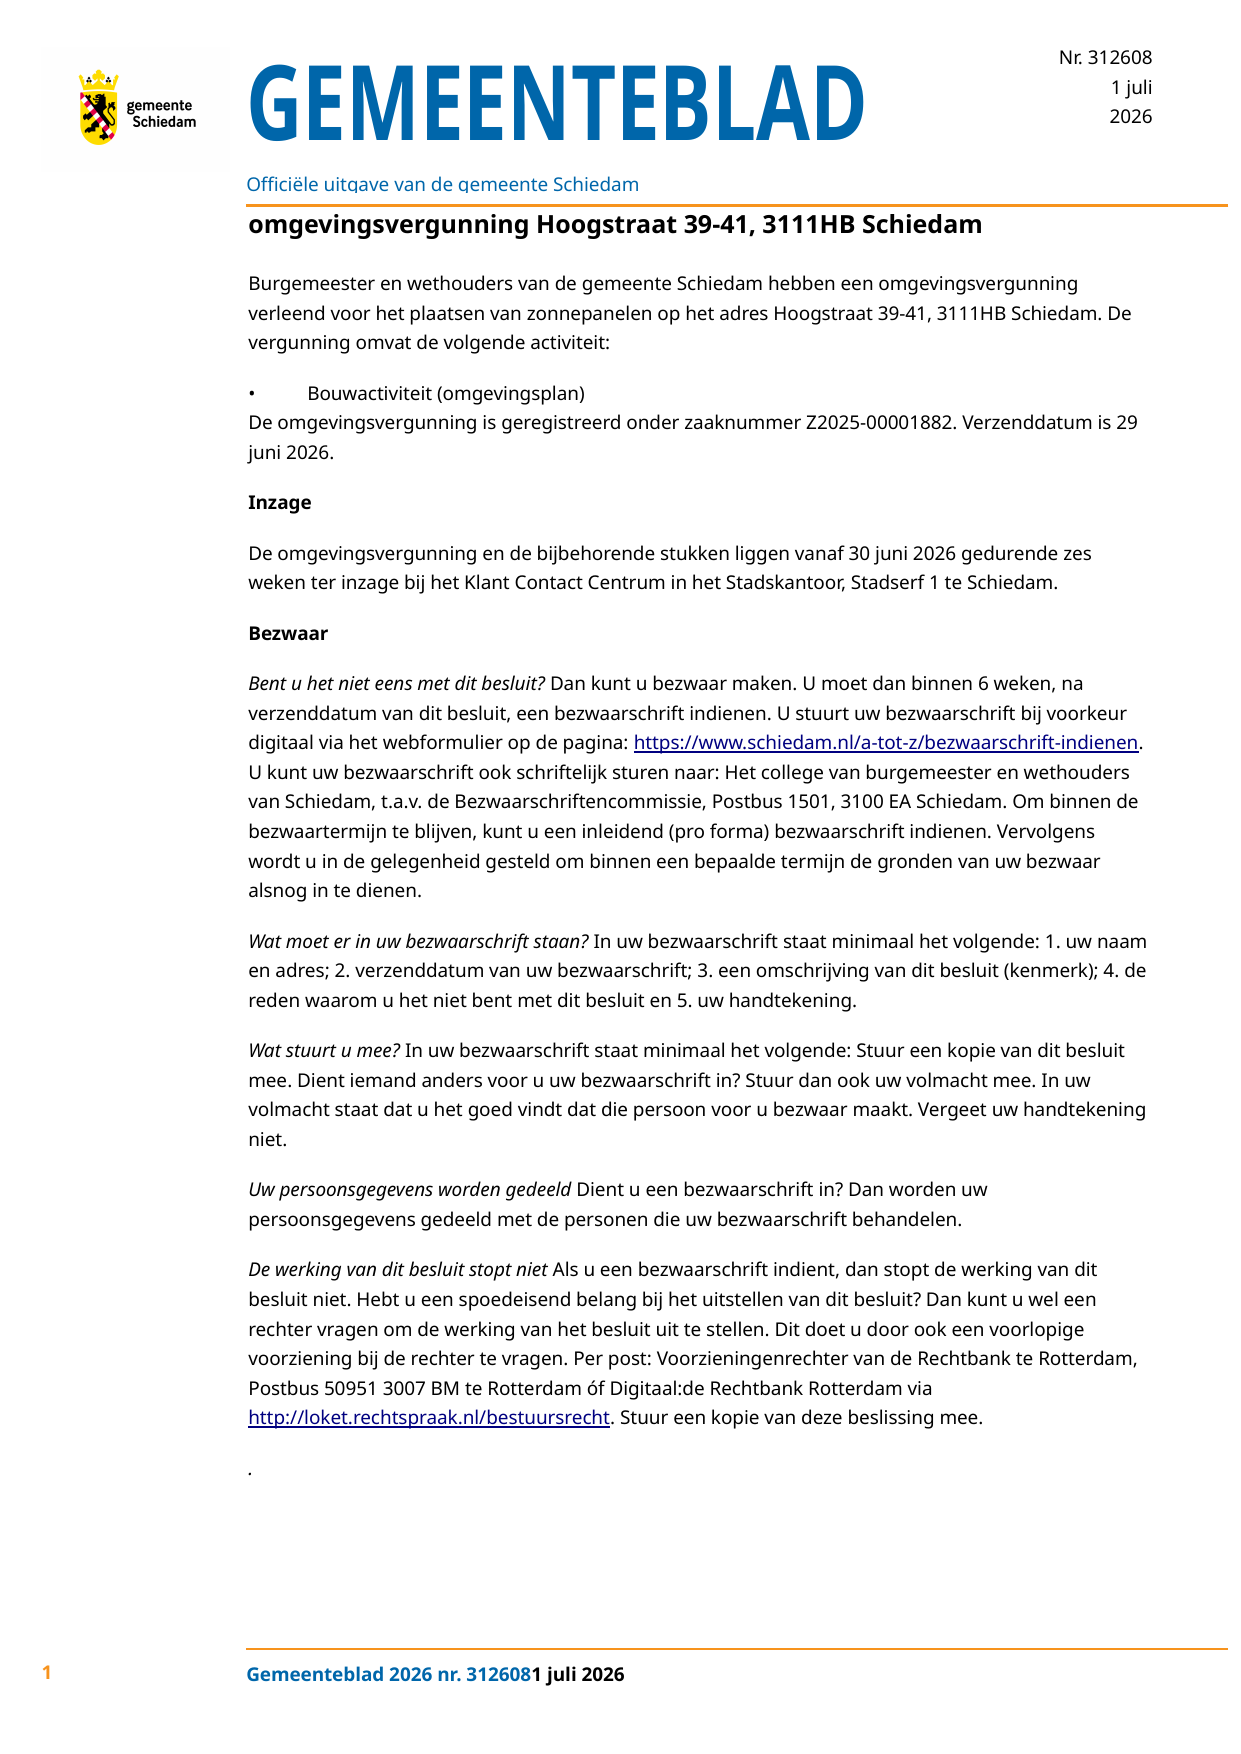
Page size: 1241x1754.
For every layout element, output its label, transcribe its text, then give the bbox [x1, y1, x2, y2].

list Bouwactiviteit (omgevingsplan) [248, 380, 1152, 406]
text De omgevingsvergunning is geregistreerd onder zaaknummer Z2025-00001882. Verzenddatum is 29 juni 2026. [248, 409, 1152, 465]
text Burgemeester en wethouders van de gemeente Schiedam hebben een omgevingsvergunning verleend voor het plaatsen van zonnepanelen op het adres Hoogstraat 39-41, 3111HB Schiedam. De vergunning omvat de volgende activiteit: [248, 270, 1152, 355]
text De omgevingsvergunning en de bijbehorende stukken liggen vanaf 30 juni 2026 gedurende zes weken ter inzage bij het Klant Contact Centrum in het Stadskantoor, Stadserf 1 te Schiedam. [248, 540, 1152, 595]
text Wat moet er in uw bezwaarschrift staan? In uw bezwaarschrift staat minimaal het volgende: 1. uw naam en adres; 2. verzenddatum van uw bezwaarschrift; 3. een omschrijving van dit besluit (kenmerk); 4. de reden waarom u het niet bent met dit besluit en 5. uw handtekening. [248, 928, 1152, 1013]
picture [41, 47, 231, 172]
text Bent u het niet eens met dit besluit? Dan kunt u bezwaar maken. U moet dan binnen 6 weken, na verzenddatum van dit besluit, een bezwaarschrift indienen. U stuurt uw bezwaarschrift bij voorkeur digitaal via het webformulier op de pagina: https://www.schiedam.nl/a-tot-z/bezwaarschrift-indienen. U kunt uw bezwaarschrift ook schriftelijk sturen naar: Het college van burgemeester en wethouders van Schiedam, t.a.v. de Bezwaarschriftencommissie, Postbus 1501, 3100 EA Schiedam. Om binnen de bezwaartermijn te blijven, kunt u een inleidend (pro forma) bezwaarschrift indienen. Vervolgens wordt u in de gelegenheid gesteld om binnen een bepaalde termijn de gronden van uw bezwaar alsnog in te dienen. [248, 670, 1152, 903]
text . [248, 1455, 1152, 1481]
text Uw persoonsgegevens worden gedeeld Dient u een bezwaarschrift in? Dan worden uw persoonsgegevens gedeeld met de personen die uw bezwaarschrift behandelen. [248, 1177, 1152, 1232]
text De werking van dit besluit stopt niet Als u een bezwaarschrift indient, dan stopt de werking van dit besluit niet. Hebt u een spoedeisend belang bij het uitstellen van dit besluit? Dan kunt u wel een rechter vragen om de werking van het besluit uit te stellen. Dit doet u door ook een voorlopige voorziening bij de rechter te vragen. Per post: Voorzieningenrechter van de Rechtbank te Rotterdam, Postbus 50951 3007 BM te Rotterdam óf Digitaal:de Rechtbank Rotterdam via http://loket.rechtspraak.nl/bestuursrecht. Stuur een kopie van deze beslissing mee. [248, 1257, 1152, 1430]
text Bezwaar [248, 620, 1152, 646]
text Inzage [248, 489, 1152, 515]
text Wat stuurt u mee? In uw bezwaarschrift staat minimaal het volgende: Stuur een kopie van dit besluit mee. Dient iemand anders voor u uw bezwaarschrift in? Stuur dan ook uw volmacht mee. In uw volmacht staat dat u het goed vindt dat die persoon voor u bezwaar maakt. Vergeet uw handtekening niet. [248, 1037, 1152, 1152]
text omgevingsvergunning Hoogstraat 39-41, 3111HB Schiedam [248, 207, 1152, 241]
